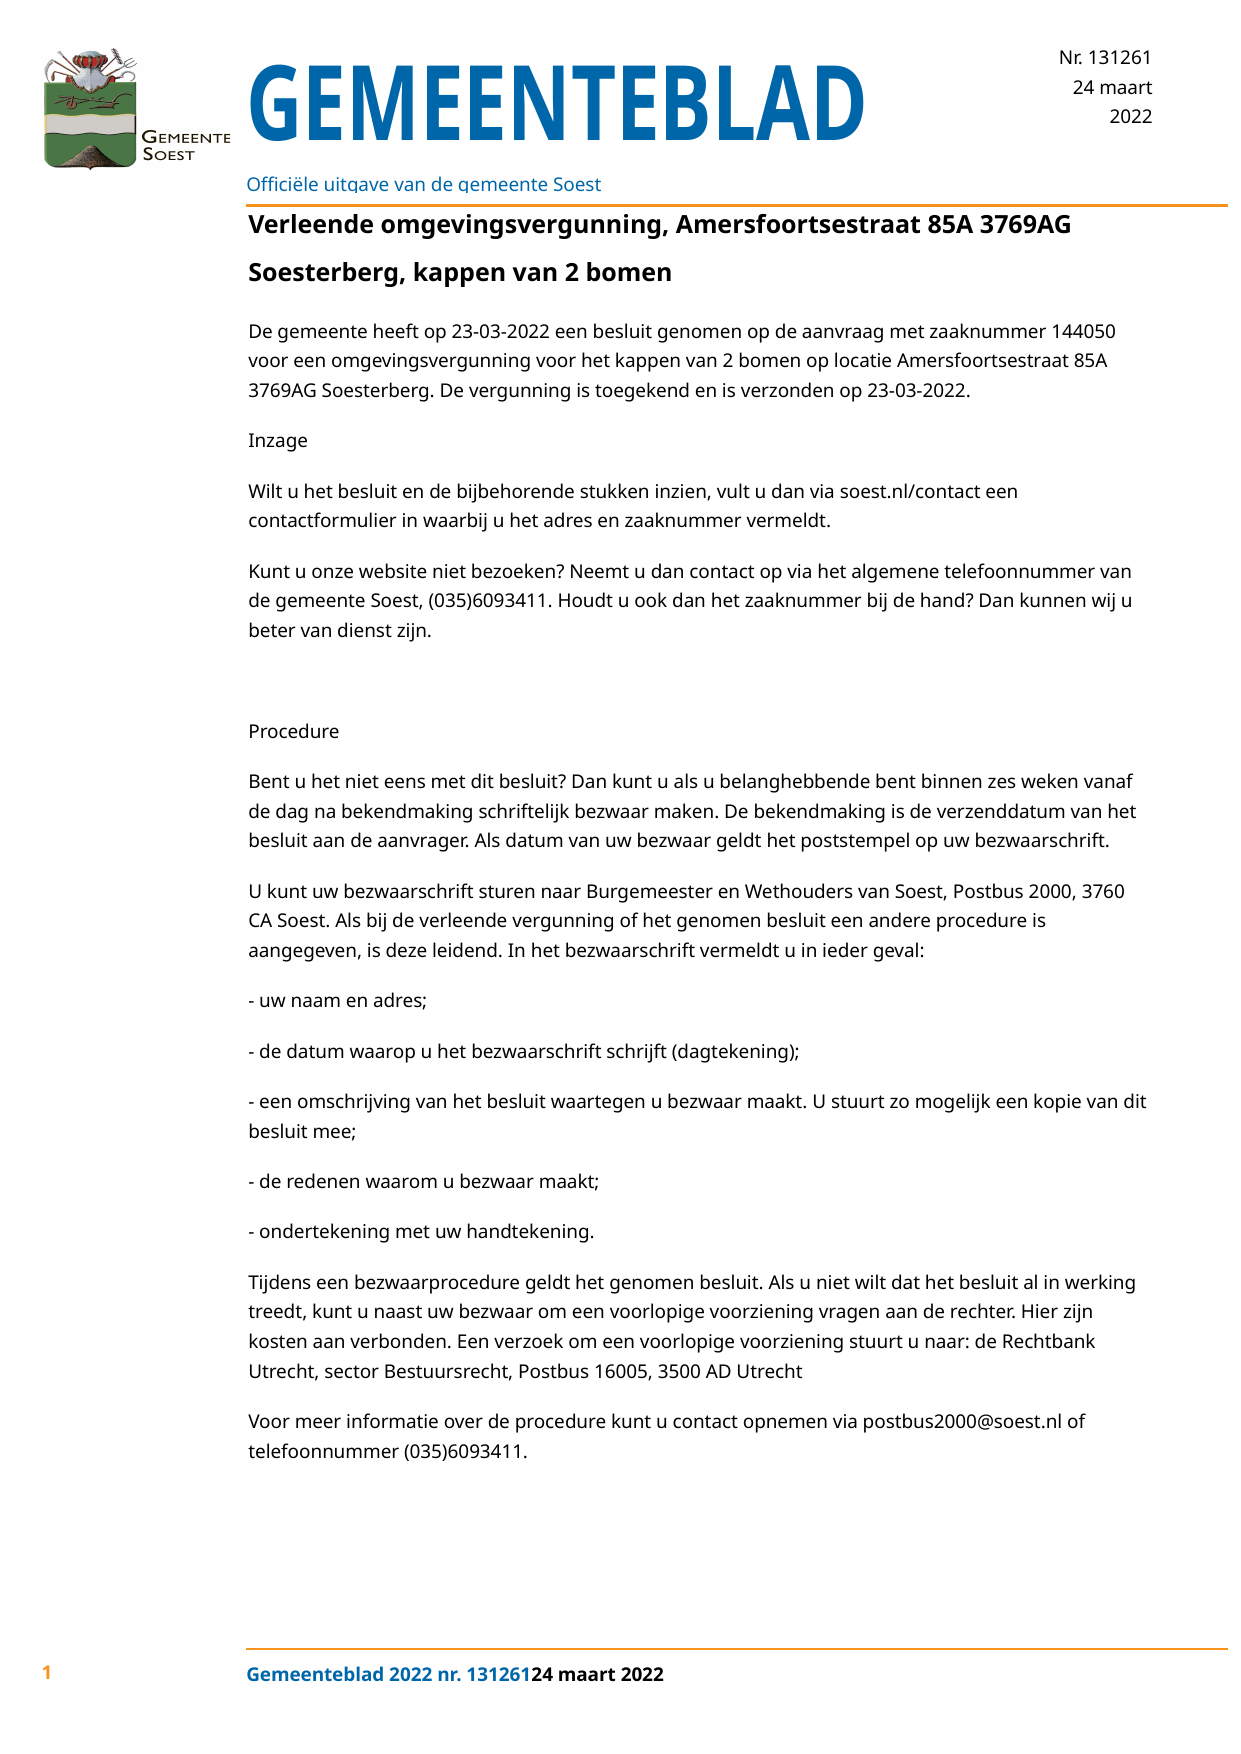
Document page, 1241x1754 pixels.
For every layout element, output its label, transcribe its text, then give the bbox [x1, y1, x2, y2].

text Procedure [248, 718, 1152, 744]
text Wilt u het besluit en de bijbehorende stukken inzien, vult u dan via soest.nl/contact een contactformulier in waarbij u het adres en zaaknummer vermeldt. [248, 478, 1152, 533]
text Verleende omgevingsvergunning, Amersfoortsestraat 85A 3769AG Soesterberg, kappen van 2 bomen [248, 207, 1152, 288]
picture [41, 47, 231, 172]
text Voor meer informatie over de procedure kunt u contact opnemen via postbus2000@soest.nl of telefoonnummer (035)6093411. [248, 1408, 1152, 1464]
text - een omschrijving van het besluit waartegen u bezwaar maakt. U stuurt zo mogelijk een kopie van dit besluit mee; [248, 1088, 1152, 1144]
text U kunt uw bezwaarschrift sturen naar Burgemeester en Wethouders van Soest, Postbus 2000, 3760 CA Soest. Als bij de verleende vergunning of het genomen besluit een andere procedure is aangegeven, is deze leidend. In het bezwaarschrift vermeldt u in ieder geval: [248, 878, 1152, 963]
text Bent u het niet eens met dit besluit? Dan kunt u als u belanghebbende bent binnen zes weken vanaf de dag na bekendmaking schriftelijk bezwaar maken. De bekendmaking is de verzenddatum van het besluit aan de aanvrager. Als datum van uw bezwaar geldt het poststempel op uw bezwaarschrift. [248, 768, 1152, 853]
text De gemeente heeft op 23-03-2022 een besluit genomen op de aanvraag met zaaknummer 144050 voor een omgevingsvergunning voor het kappen van 2 bomen op locatie Amersfoortsestraat 85A 3769AG Soesterberg. De vergunning is toegekend en is verzonden op 23-03-2022. [248, 318, 1152, 403]
text - de datum waarop u het bezwaarschrift schrijft (dagtekening); [248, 1038, 1152, 1064]
text - de redenen waarom u bezwaar maakt; [248, 1168, 1152, 1194]
text Inzage [248, 427, 1152, 453]
text - ondertekening met uw handtekening. [248, 1219, 1152, 1244]
text Kunt u onze website niet bezoeken? Neemt u dan contact op via het algemene telefoonnummer van de gemeente Soest, (035)6093411. Houdt u ook dan het zaaknummer bij de hand? Dan kunnen wij u beter van dienst zijn. [248, 558, 1152, 643]
text Tijdens een bezwaarprocedure geldt het genomen besluit. Als u niet wilt dat het besluit al in werking treedt, kunt u naast uw bezwaar om een voorlopige voorziening vragen aan de rechter. Hier zijn kosten aan verbonden. Een verzoek om een voorlopige voorziening stuurt u naar: de Rechtbank Utrecht, sector Bestuursrecht, Postbus 16005, 3500 AD Utrecht [248, 1269, 1152, 1384]
text - uw naam en adres; [248, 987, 1152, 1013]
